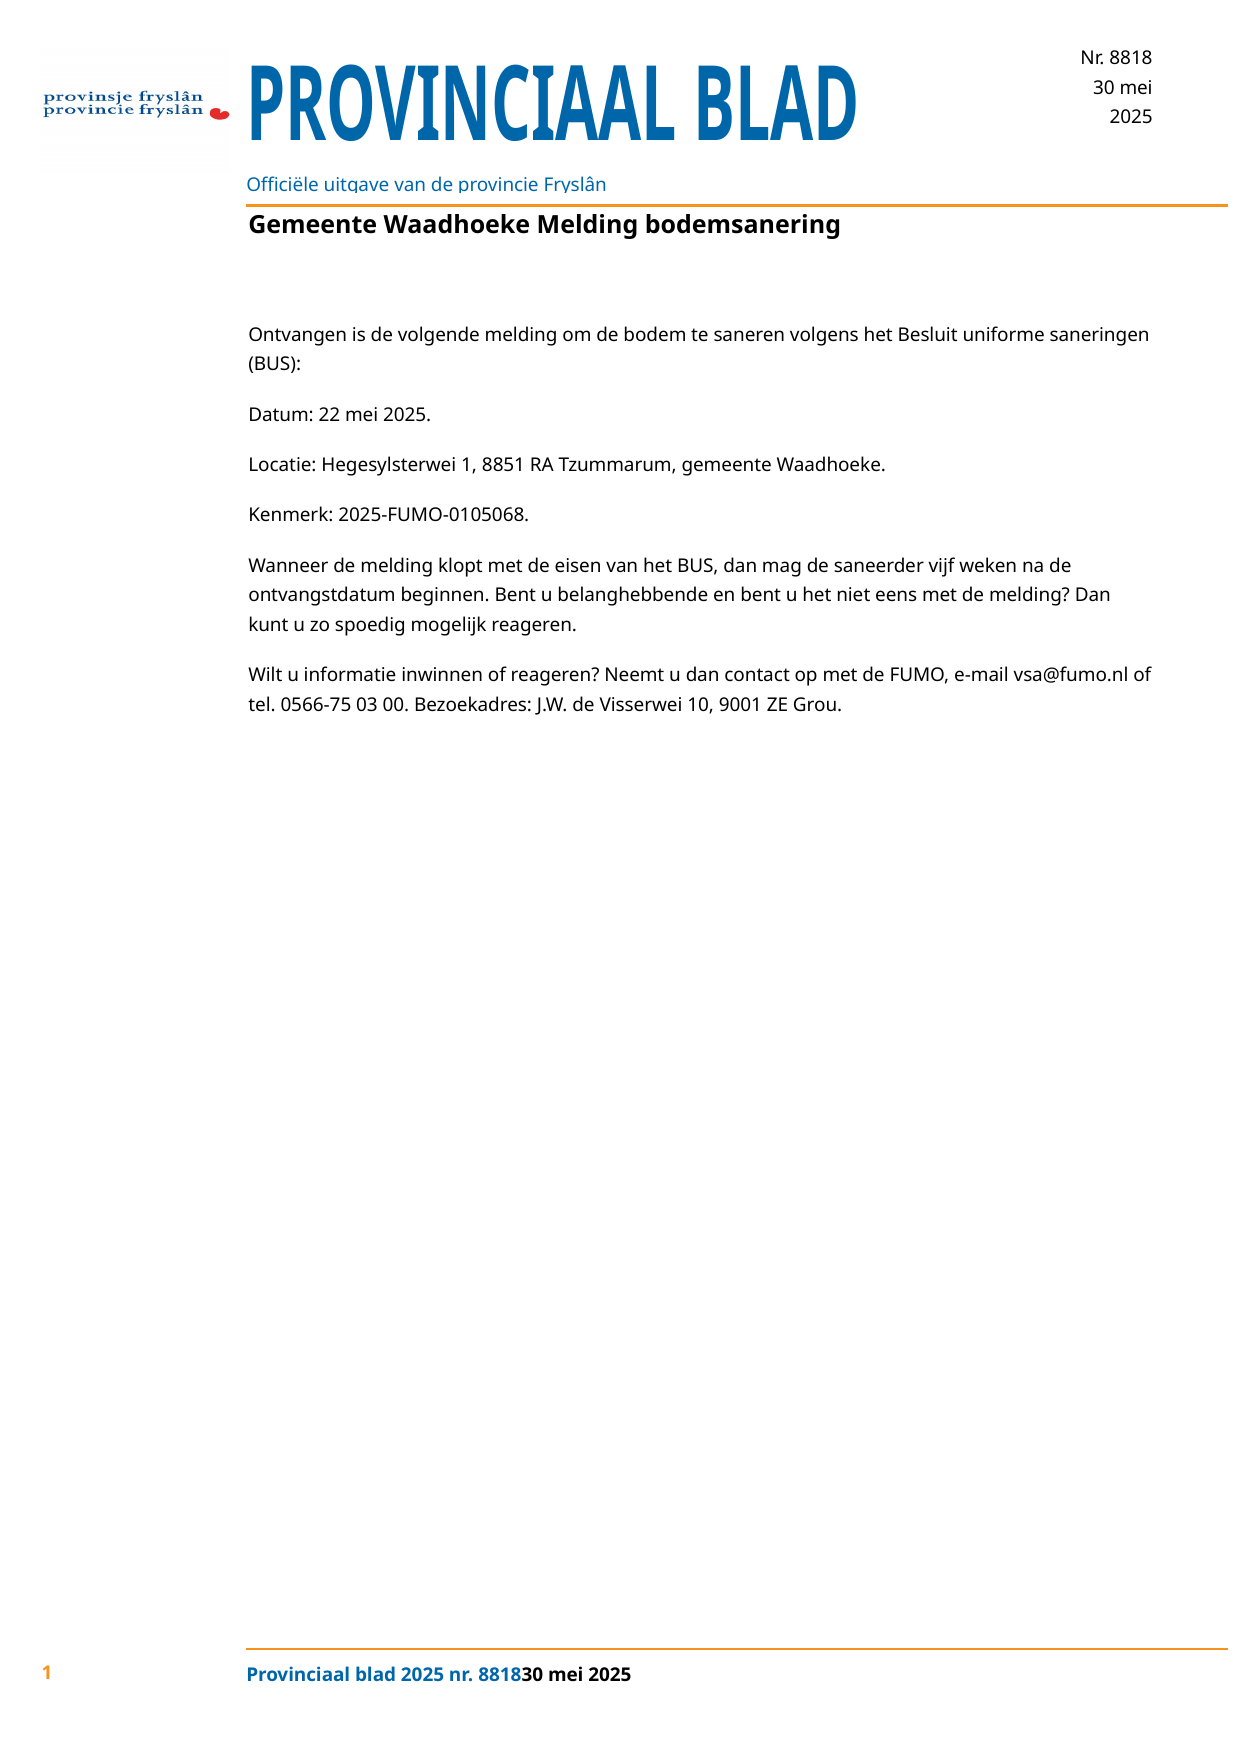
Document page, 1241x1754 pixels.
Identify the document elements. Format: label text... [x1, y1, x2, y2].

text Datum: 22 mei 2025. [248, 401, 1152, 426]
text Gemeente Waadhoeke Melding bodemsanering [248, 207, 1152, 241]
text Kenmerk: 2025-FUMO-0105068. [248, 502, 1152, 527]
text Locatie: Hegesylsterwei 1, 8851 RA Tzummarum, gemeente Waadhoeke. [248, 451, 1152, 477]
text Wilt u informatie inwinnen of reageren? Neemt u dan contact op met de FUMO, e-mail vsa@fumo.nl of tel. 0566-75 03 00. Bezoekadres: J.W. de Visserwei 10, 9001 ZE Grou. [248, 662, 1152, 717]
text Wanneer de melding klopt met de eisen van het BUS, dan mag de saneerder vijf weken na de ontvangstdatum beginnen. Bent u belanghebbende en bent u het niet eens met de melding? Dan kunt u zo spoedig mogelijk reageren. [248, 552, 1152, 637]
text Ontvangen is de volgende melding om de bodem te saneren volgens het Besluit uniforme saneringen (BUS): [248, 321, 1152, 376]
picture [41, 47, 231, 172]
